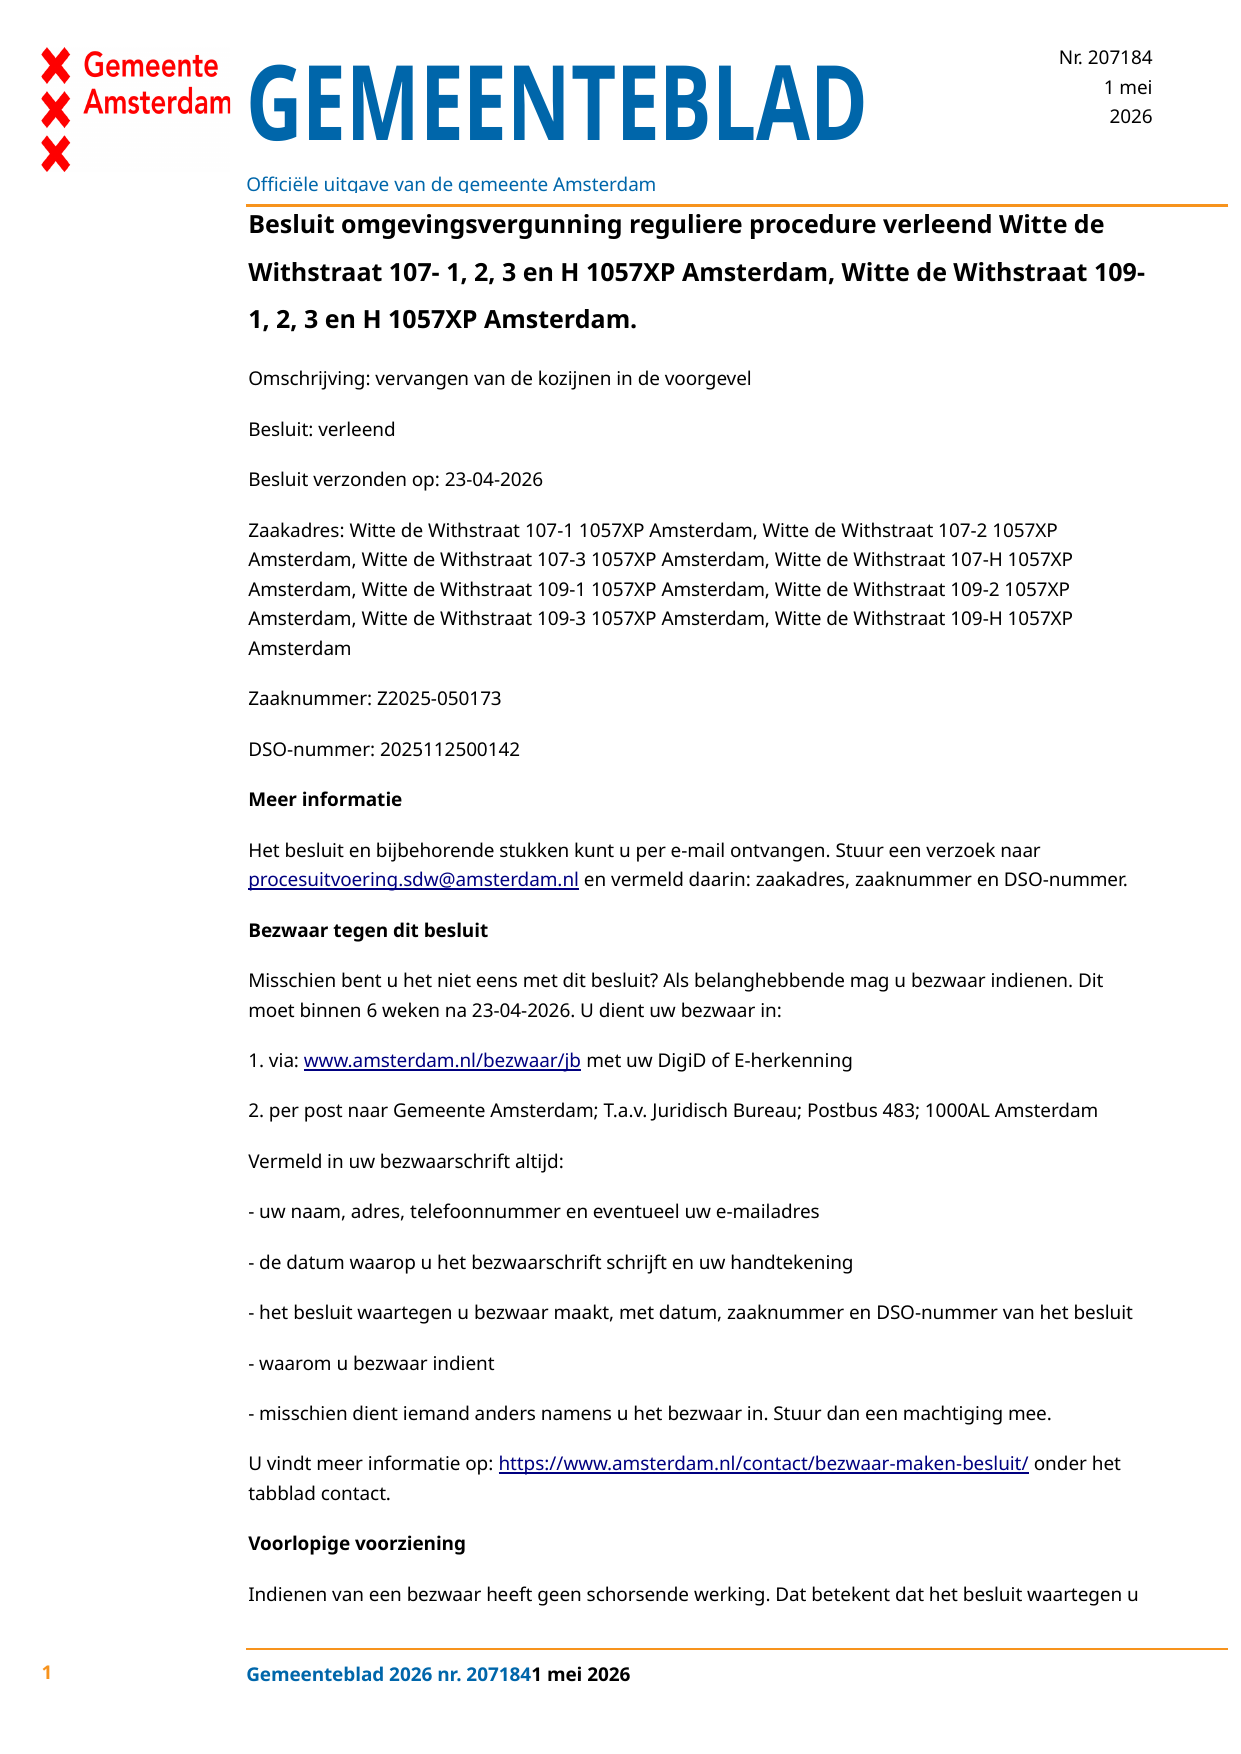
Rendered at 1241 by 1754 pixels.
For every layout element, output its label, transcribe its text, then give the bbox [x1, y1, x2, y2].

text Voorlopige voorziening [248, 1531, 1152, 1556]
text Besluit verzonden op: 23-04-2026 [248, 466, 1152, 492]
text - uw naam, adres, telefoonnummer en eventueel uw e-mailadres [248, 1198, 1152, 1224]
picture [41, 47, 231, 172]
text - waarom u bezwaar indient [248, 1350, 1152, 1375]
text - misschien dient iemand anders namens u het bezwaar in. Stuur dan een machtiging mee. [248, 1400, 1152, 1426]
text 2. per post naar Gemeente Amsterdam; T.a.v. Juridisch Bureau; Postbus 483; 1000AL Amsterdam [248, 1098, 1152, 1123]
text Het besluit en bijbehorende stukken kunt u per e-mail ontvangen. Stuur een verzoek naar procesuitvoering.sdw@amsterdam.nl en vermeld daarin: zaakadres, zaaknummer en DSO-nummer. [248, 837, 1152, 892]
text Zaakadres: Witte de Withstraat 107-1 1057XP Amsterdam, Witte de Withstraat 107-2 1057XP Amsterdam, Witte de Withstraat 107-3 1057XP Amsterdam, Witte de Withstraat 107-H 1057XP Amsterdam, Witte de Withstraat 109-1 1057XP Amsterdam, Witte de Withstraat 109-2 1057XP Amsterdam, Witte de Withstraat 109-3 1057XP Amsterdam, Witte de Withstraat 109-H 1057XP Amsterdam [248, 517, 1152, 661]
text DSO-nummer: 2025112500142 [248, 736, 1152, 762]
text 1. via: www.amsterdam.nl/bezwaar/jb met uw DigiD of E-herkenning [248, 1047, 1152, 1073]
text U vindt meer informatie op: https://www.amsterdam.nl/contact/bezwaar-maken-besluit/ onder het tabblad contact. [248, 1451, 1152, 1506]
text Besluit omgevingsvergunning reguliere procedure verleend Witte de Withstraat 107- 1, 2, 3 en H 1057XP Amsterdam, Witte de Withstraat 109-1, 2, 3 en H 1057XP Amsterdam. [248, 207, 1152, 336]
text Indienen van een bezwaar heeft geen schorsende werking. Dat betekent dat het besluit waartegen u [248, 1581, 1152, 1607]
text - de datum waarop u het bezwaarschrift schrijft en uw handtekening [248, 1249, 1152, 1274]
text Misschien bent u het niet eens met dit besluit? Als belanghebbende mag u bezwaar indienen. Dit moet binnen 6 weken na 23-04-2026. U dient uw bezwaar in: [248, 967, 1152, 1022]
text Omschrijving: vervangen van de kozijnen in de voorgevel [248, 366, 1152, 391]
text - het besluit waartegen u bezwaar maakt, met datum, zaaknummer en DSO-nummer van het besluit [248, 1299, 1152, 1325]
text Zaaknummer: Z2025-050173 [248, 686, 1152, 711]
text Meer informatie [248, 786, 1152, 812]
text Besluit: verleend [248, 416, 1152, 442]
text Bezwaar tegen dit besluit [248, 917, 1152, 942]
text Vermeld in uw bezwaarschrift altijd: [248, 1148, 1152, 1174]
